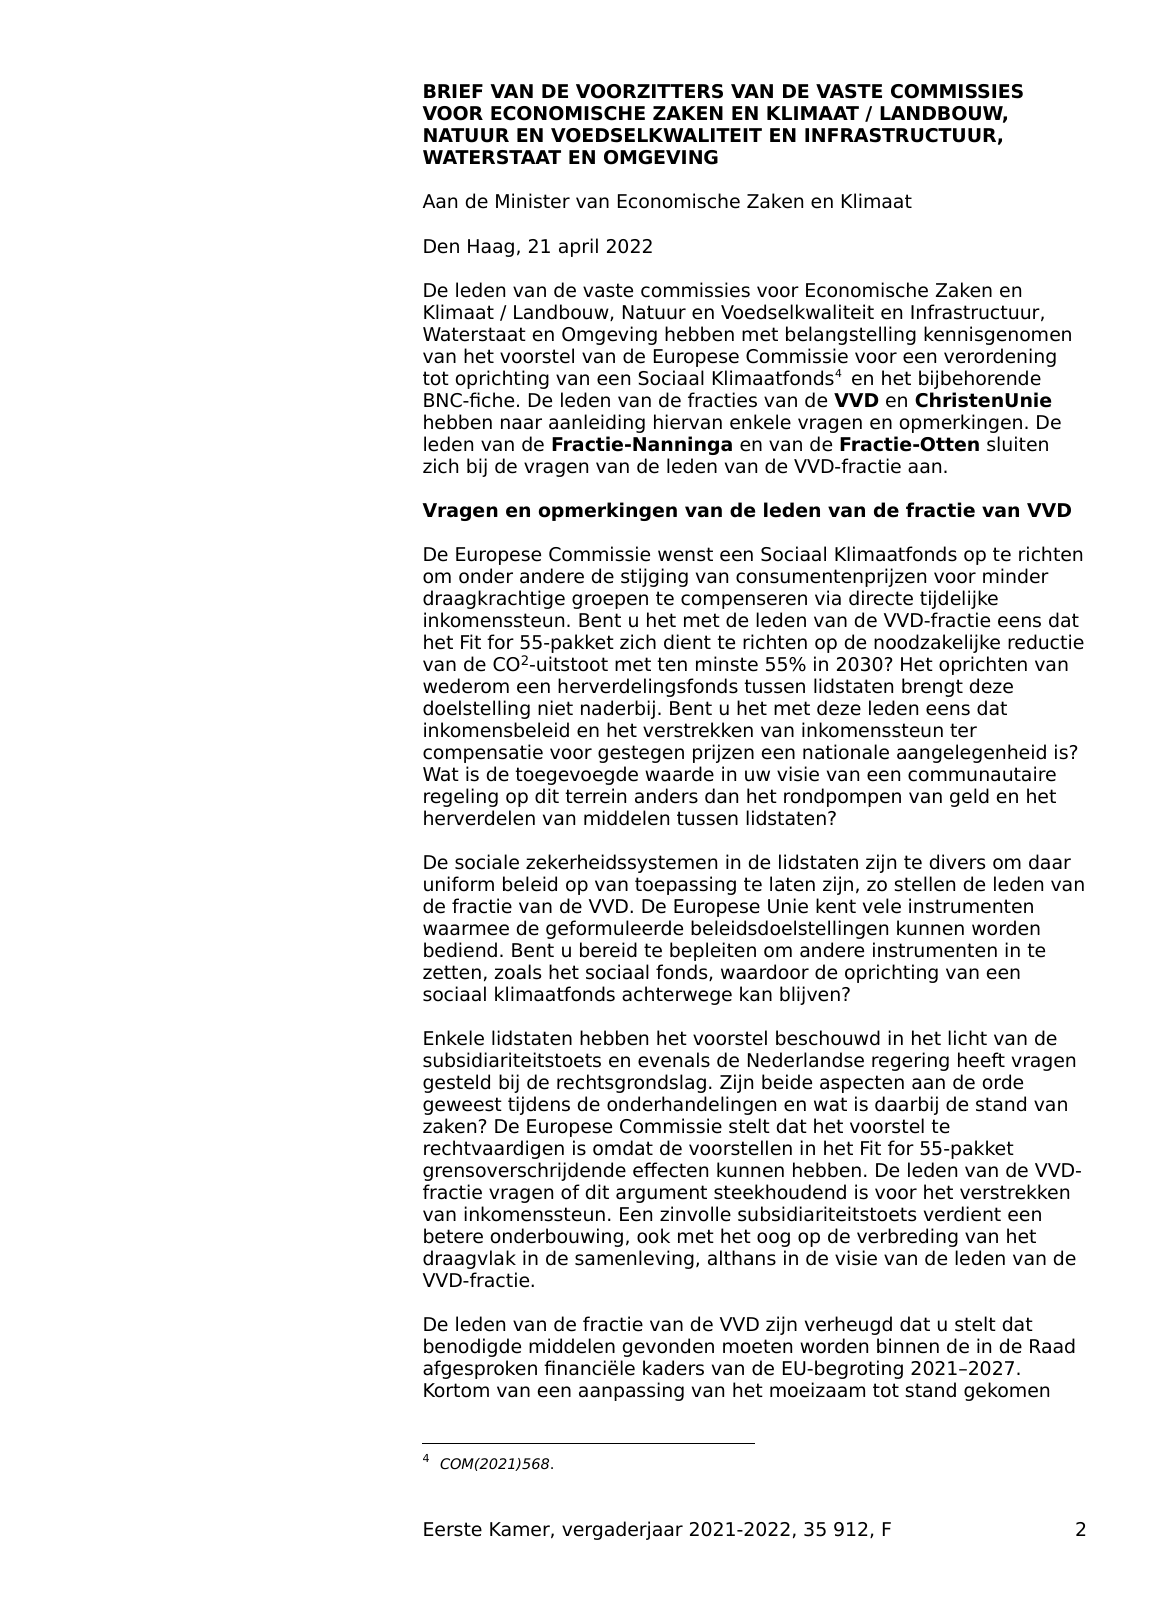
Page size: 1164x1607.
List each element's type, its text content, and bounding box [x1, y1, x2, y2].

text De Europese Commissie wenst een Sociaal Klimaatfonds op te richten om onder andere de stijging van consumentenprijzen voor minder draagkrachtige groepen te compenseren via directe tijdelijke inkomenssteun. Bent u het met de leden van de VVD-fractie eens dat het Fit for 55-pakket zich dient te richten op de noodzakelijke reductie van de CO2-uitstoot met ten minste 55% in 2030? Het oprichten van wederom een herverdelingsfonds tussen lidstaten brengt deze doelstelling niet naderbij. Bent u het met deze leden eens dat inkomensbeleid en het verstrekken van inkomenssteun ter compensatie voor gestegen prijzen een nationale aangelegenheid is? Wat is de toegevoegde waarde in uw visie van een communautaire regeling op dit terrein anders dan het rondpompen van geld en het herverdelen van middelen tussen lidstaten? [422, 544, 1087, 829]
text De leden van de fractie van de VVD zijn verheugd dat u stelt dat benodigde middelen gevonden moeten worden binnen de in de Raad afgesproken financiële kaders van de EU-begroting 2021–2027. Kortom van een aanpassing van het moeizaam tot stand gekomen [422, 1314, 1087, 1402]
subtitle BRIEF VAN DE VOORZITTERS VAN DE VASTE COMMISSIES VOOR ECONOMISCHE ZAKEN EN KLIMAAT / LANDBOUW, NATUUR EN VOEDSELKWALITEIT EN INFRASTRUCTUUR, WATERSTAAT EN OMGEVING [422, 81, 1087, 169]
text Enkele lidstaten hebben het voorstel beschouwd in het licht van de subsidiariteitstoets en evenals de Nederlandse regering heeft vragen gesteld bij de rechtsgrondslag. Zijn beide aspecten aan de orde geweest tijdens de onderhandelingen en wat is daarbij de stand van zaken? De Europese Commissie stelt dat het voorstel te rechtvaardigen is omdat de voorstellen in het Fit for 55-pakket grensoverschrijdende effecten kunnen hebben. De leden van de VVD-fractie vragen of dit argument steekhoudend is voor het verstrekken van inkomenssteun. Een zinvolle subsidiariteitstoets verdient een betere onderbouwing, ook met het oog op de verbreding van het draagvlak in de samenleving, althans in de visie van de leden van de VVD-fractie. [422, 1028, 1087, 1292]
text Den Haag, 21 april 2022 [422, 236, 1087, 257]
text Aan de Minister van Economische Zaken en Klimaat [422, 191, 1087, 213]
text De sociale zekerheidssystemen in de lidstaten zijn te divers om daar uniform beleid op van toepassing te laten zijn, zo stellen de leden van de fractie van de VVD. De Europese Unie kent vele instrumenten waarmee de geformuleerde beleidsdoelstellingen kunnen worden bediend. Bent u bereid te bepleiten om andere instrumenten in te zetten, zoals het sociaal fonds, waardoor de oprichting van een sociaal klimaatfonds achterwege kan blijven? [422, 852, 1087, 1006]
text COM(2021)568. [422, 1452, 1087, 1474]
subtitle Vragen en opmerkingen van de leden van de fractie van VVD [422, 500, 1087, 522]
text De leden van de vaste commissies voor Economische Zaken en Klimaat / Landbouw, Natuur en Voedselkwaliteit en Infrastructuur, Waterstaat en Omgeving hebben met belangstelling kennisgenomen van het voorstel van de Europese Commissie voor een verordening tot oprichting van een Sociaal Klimaatfonds en het bijbehorende BNC-fiche. De leden van de fracties van de VVD en ChristenUnie hebben naar aanleiding hiervan enkele vragen en opmerkingen. De leden van de Fractie-Nanninga en van de Fractie-Otten sluiten zich bij de vragen van de leden van de VVD-fractie aan. [422, 280, 1087, 477]
